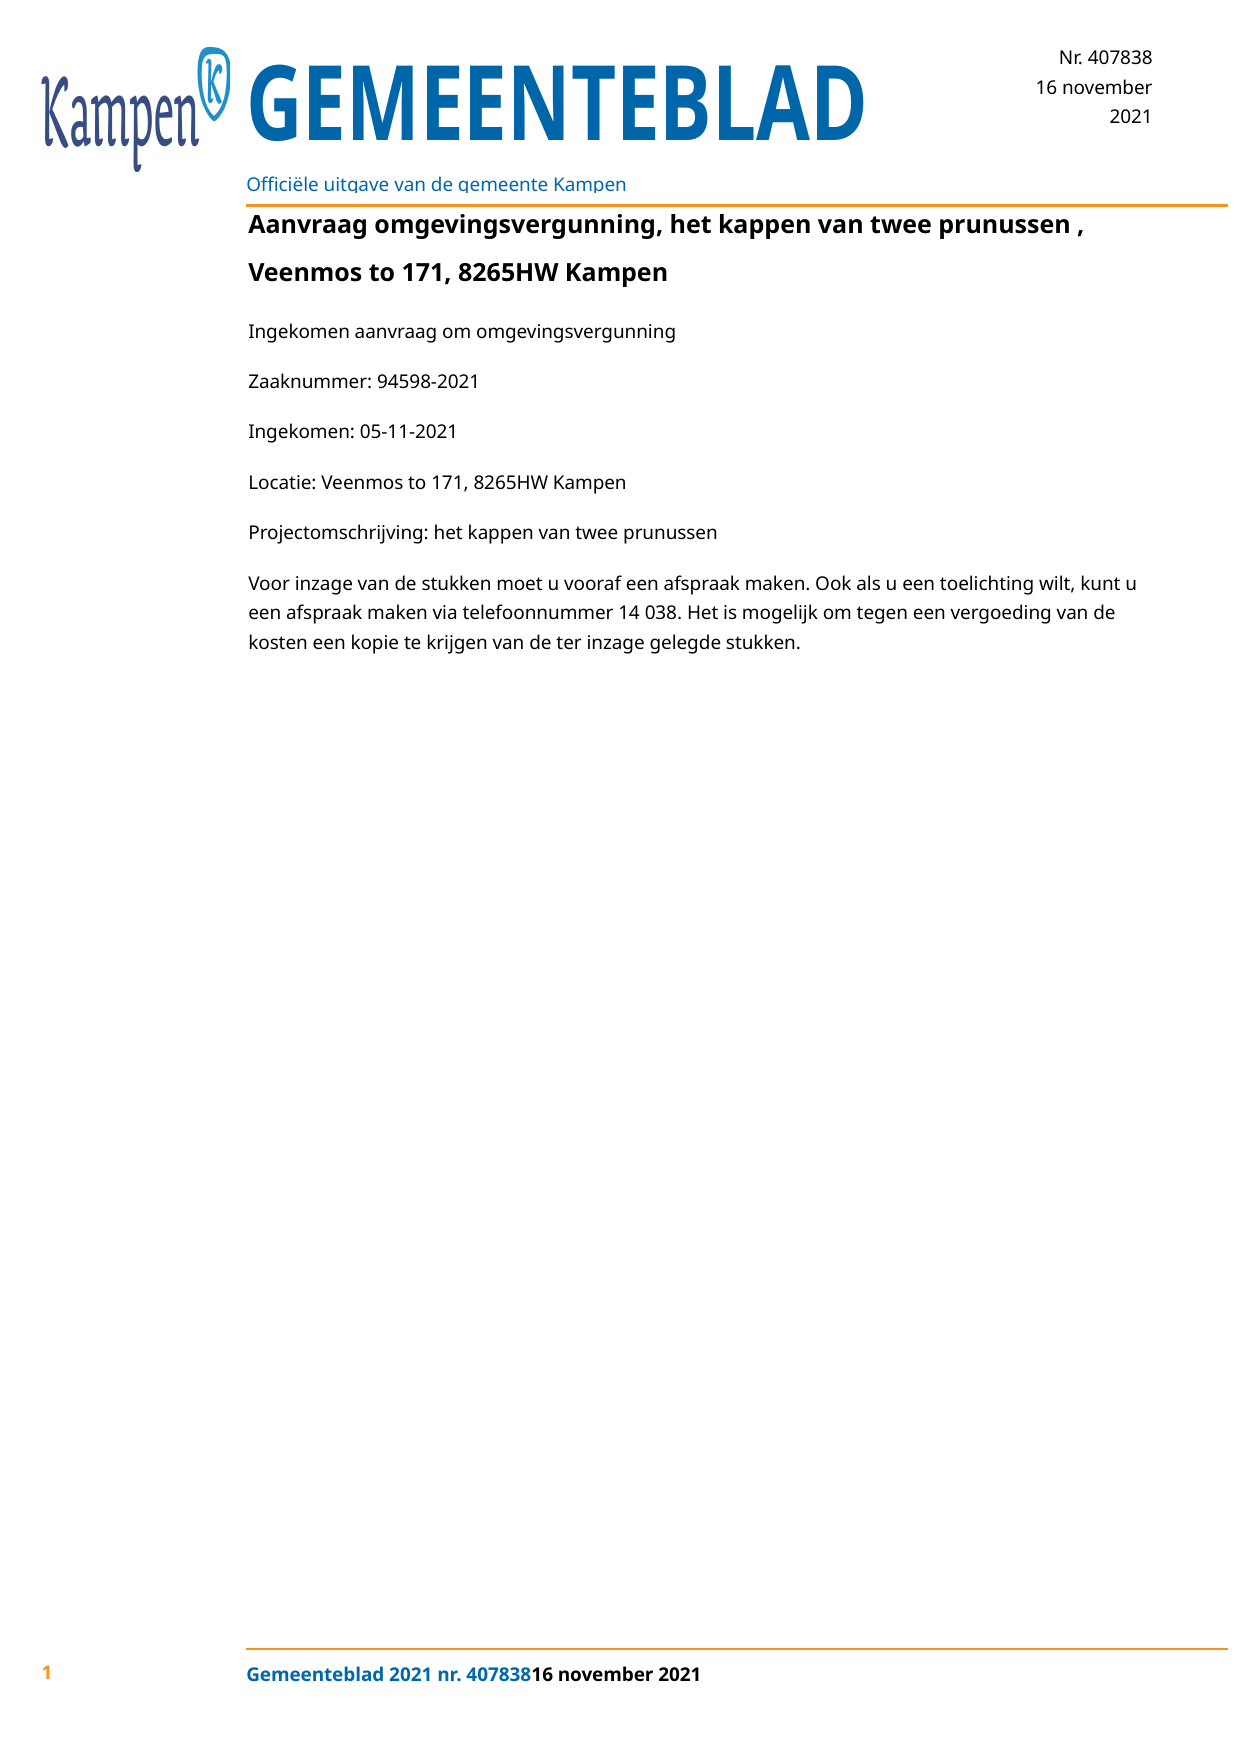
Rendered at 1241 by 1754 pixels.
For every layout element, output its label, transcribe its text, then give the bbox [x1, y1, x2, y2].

text Locatie: Veenmos to 171, 8265HW Kampen [248, 469, 1152, 495]
picture [41, 47, 231, 172]
text Aanvraag omgevingsvergunning, het kappen van twee prunussen , Veenmos to 171, 8265HW Kampen [248, 207, 1152, 288]
text Projectomschrijving: het kappen van twee prunussen [248, 519, 1152, 545]
text Voor inzage van de stukken moet u vooraf een afspraak maken. Ook als u een toelichting wilt, kunt u een afspraak maken via telefoonnummer 14 038. Het is mogelijk om tegen een vergoeding van de kosten een kopie te krijgen van de ter inzage gelegde stukken. [248, 570, 1152, 655]
text Ingekomen aanvraag om omgevingsvergunning [248, 318, 1152, 344]
text Ingekomen: 05-11-2021 [248, 419, 1152, 444]
text Zaaknummer: 94598-2021 [248, 368, 1152, 394]
